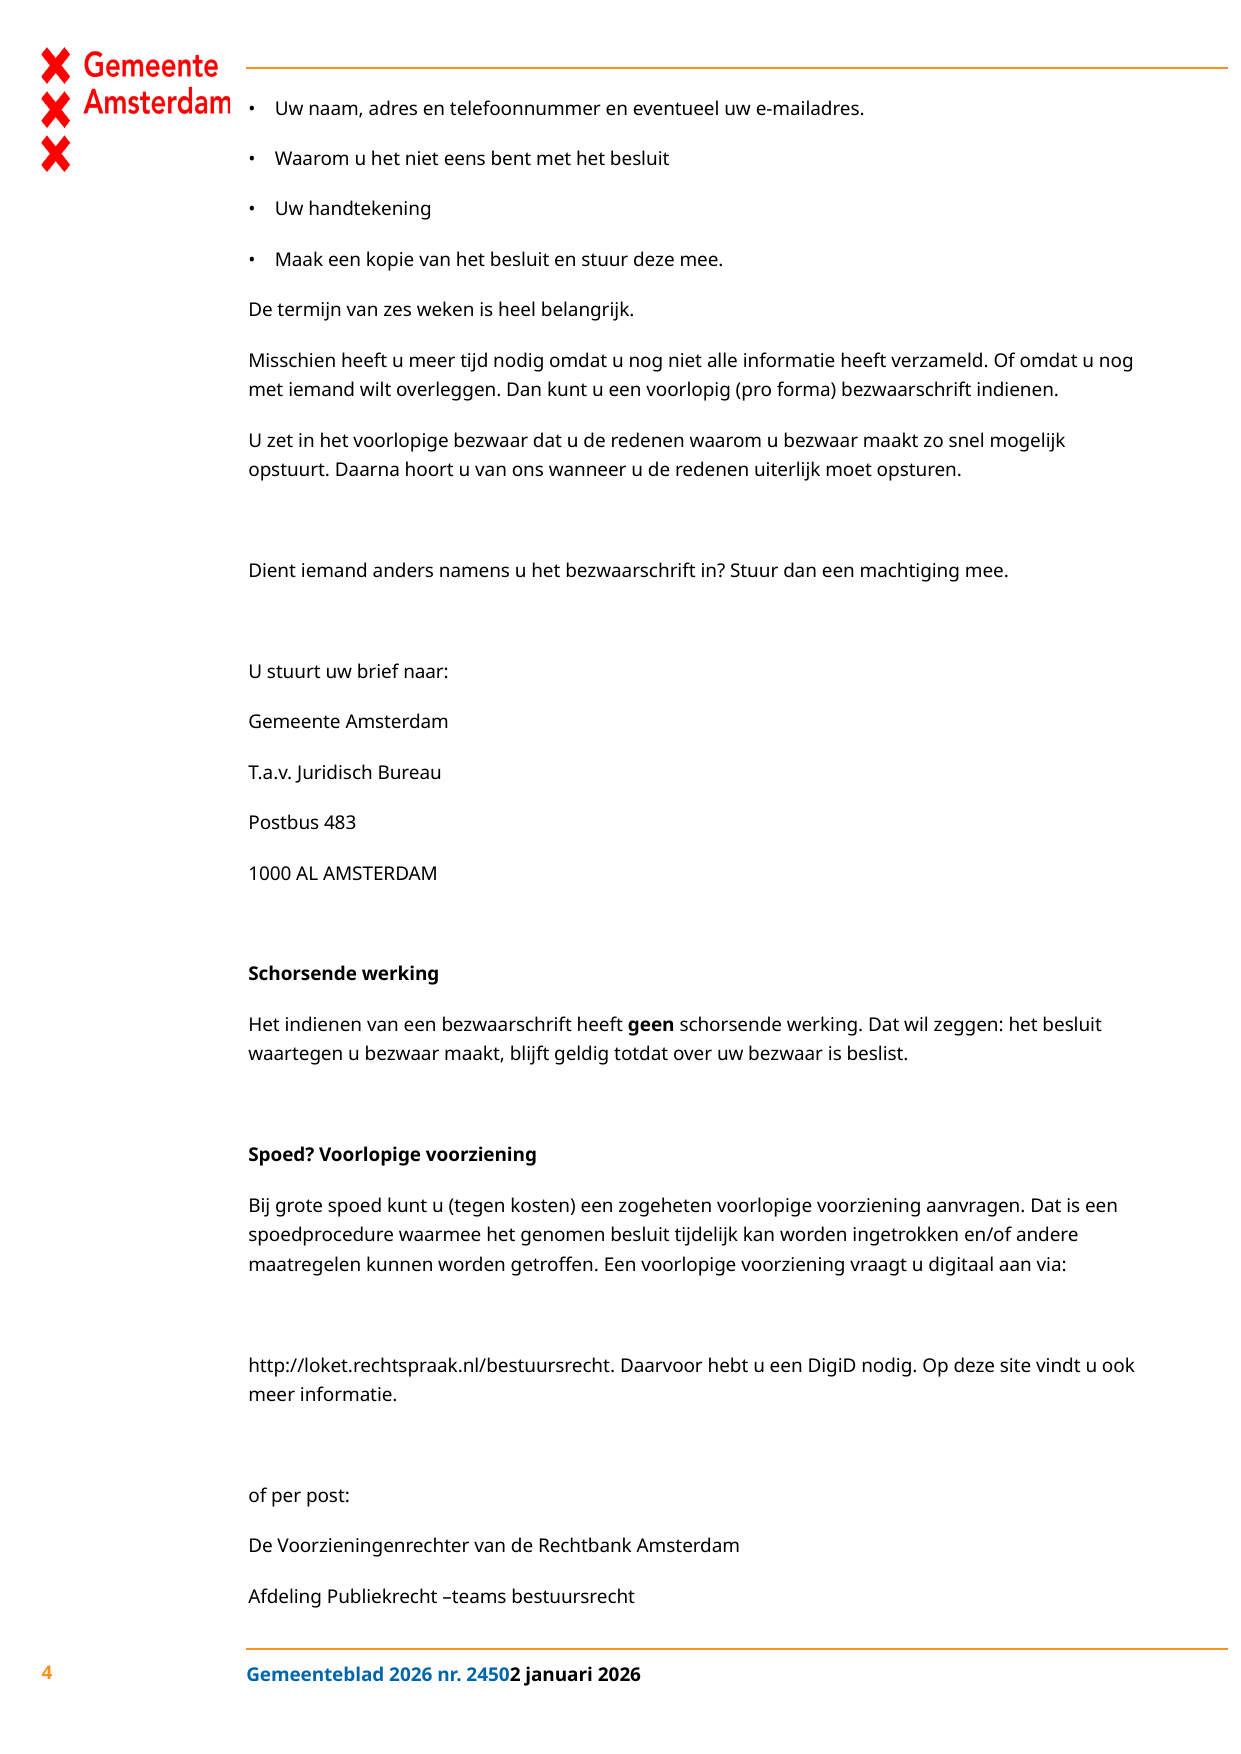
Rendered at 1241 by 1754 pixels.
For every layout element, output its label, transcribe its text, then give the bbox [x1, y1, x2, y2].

text http://loket.rechtspraak.nl/bestuursrecht. Daarvoor hebt u een DigiD nodig. Op deze site vindt u ook meer informatie. [248, 1352, 1152, 1407]
text U zet in het voorlopige bezwaar dat u de redenen waarom u bezwaar maakt zo snel mogelijk opstuurt. Daarna hoort u van ons wanneer u de redenen uiterlijk moet opsturen. [248, 427, 1152, 482]
text De Voorzieningenrechter van de Rechtbank Amsterdam [248, 1533, 1152, 1558]
text De termijn van zes weken is heel belangrijk. [248, 296, 1152, 322]
text of per post: [248, 1482, 1152, 1508]
text Misschien heeft u meer tijd nodig omdat u nog niet alle informatie heeft verzameld. Of omdat u nog met iemand wilt overleggen. Dan kunt u een voorlopig (pro forma) bezwaarschrift indienen. [248, 347, 1152, 402]
text • Uw handtekening [248, 196, 1152, 221]
text Spoed? Voorlopige voorziening [248, 1141, 1152, 1167]
text Bij grote spoed kunt u (tegen kosten) een zogeheten voorlopige voorziening aanvragen. Dat is een spoedprocedure waarmee het genomen besluit tijdelijk kan worden ingetrokken en/of andere maatregelen kunnen worden getroffen. Een voorlopige voorziening vraagt u digitaal aan via: [248, 1192, 1152, 1277]
text U stuurt uw brief naar: [248, 658, 1152, 684]
picture [41, 47, 231, 172]
text Gemeente Amsterdam [248, 708, 1152, 734]
text Het indienen van een bezwaarschrift heeft geen schorsende werking. Dat wil zeggen: het besluit waartegen u bezwaar maakt, blijft geldig totdat over uw bezwaar is beslist. [248, 1011, 1152, 1066]
text Dient iemand anders namens u het bezwaarschrift in? Stuur dan een machtiging mee. [248, 557, 1152, 583]
text • Uw naam, adres en telefoonnummer en eventueel uw e-mailadres. [248, 95, 1152, 121]
text • Maak een kopie van het besluit en stuur deze mee. [248, 246, 1152, 272]
text • Waarom u het niet eens bent met het besluit [248, 145, 1152, 171]
text 1000 AL AMSTERDAM [248, 860, 1152, 886]
text T.a.v. Juridisch Bureau [248, 759, 1152, 785]
text Afdeling Publiekrecht –teams bestuursrecht [248, 1583, 1152, 1609]
text Postbus 483 [248, 809, 1152, 835]
text Schorsende werking [248, 961, 1152, 986]
